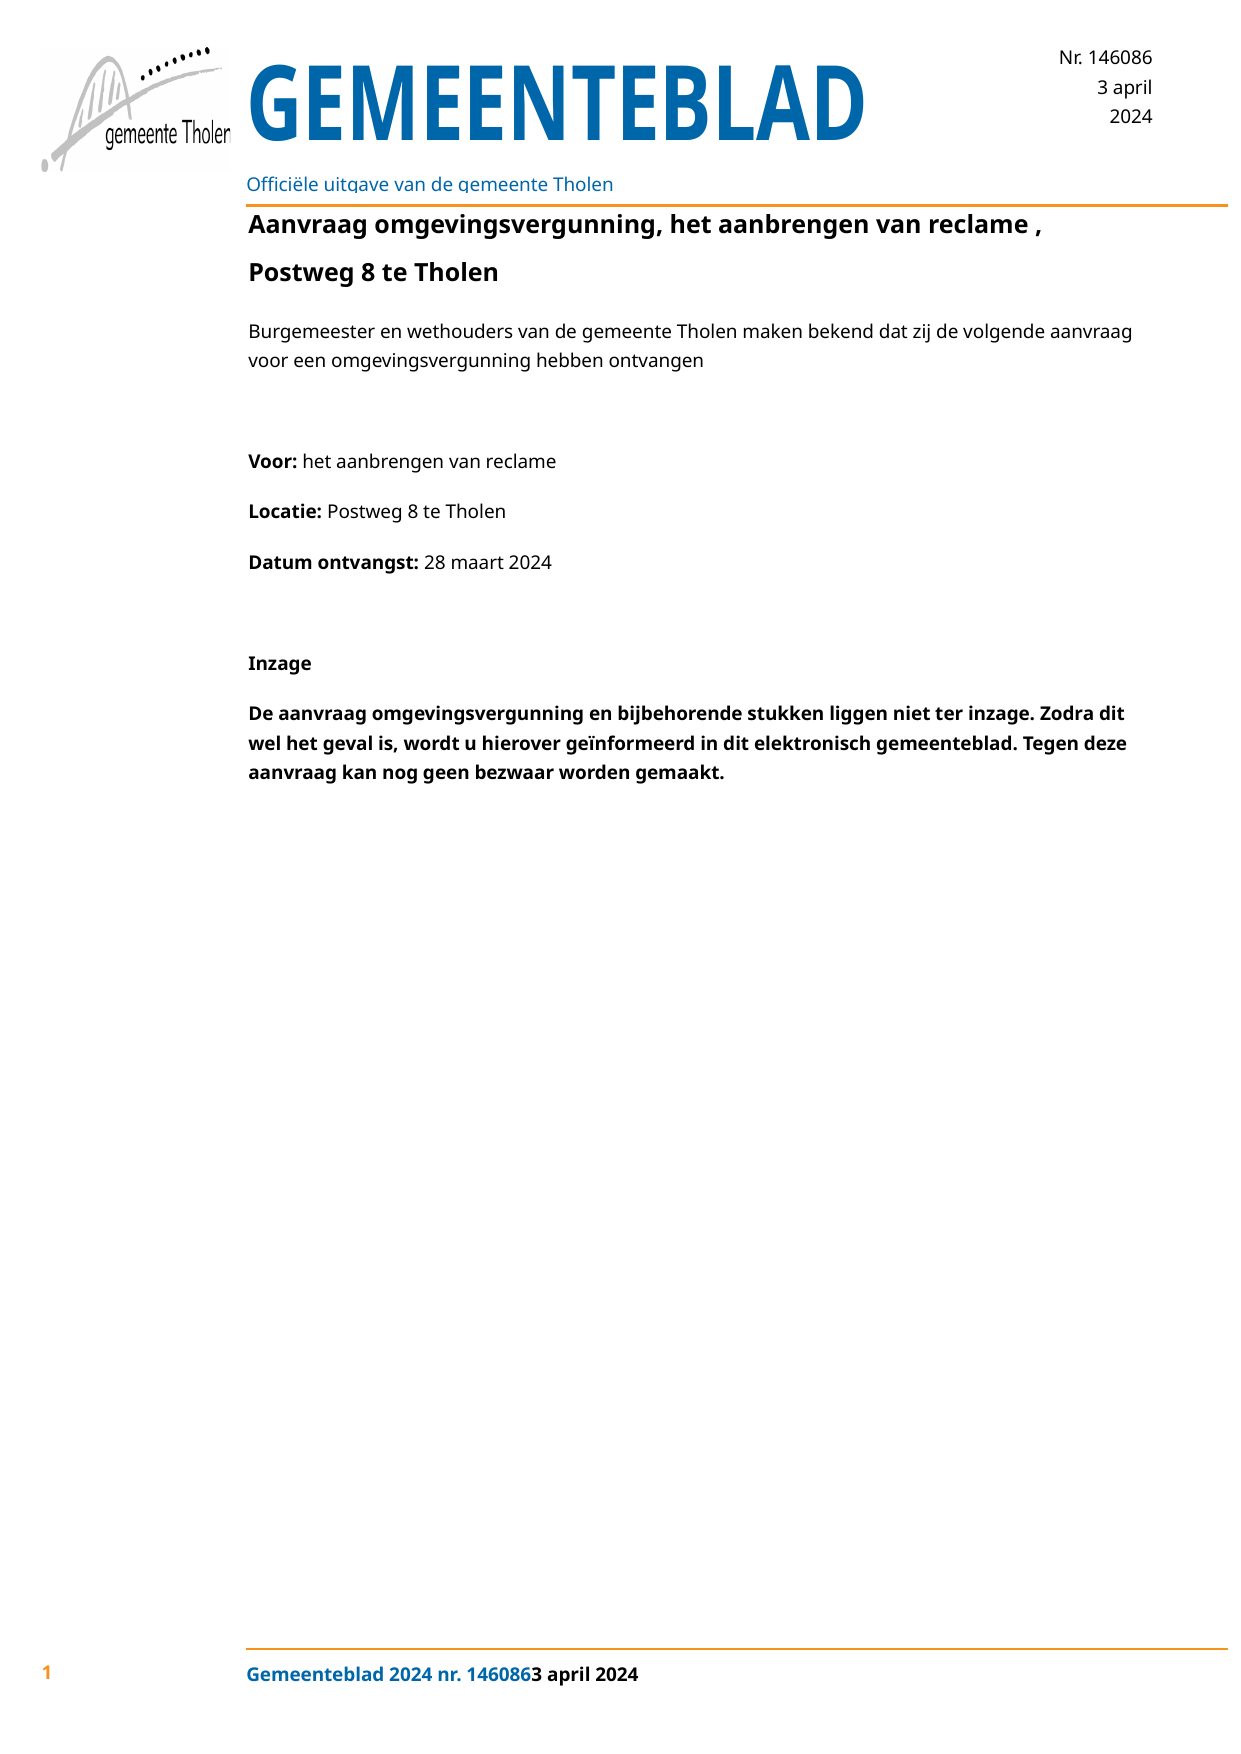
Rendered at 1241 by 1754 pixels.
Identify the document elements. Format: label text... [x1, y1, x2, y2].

text Locatie: Postweg 8 te Tholen [248, 499, 1152, 524]
picture [41, 47, 231, 172]
text Burgemeester en wethouders van de gemeente Tholen maken bekend dat zij de volgende aanvraag voor een omgevingsvergunning hebben ontvangen [248, 318, 1152, 373]
text Inzage [248, 650, 1152, 676]
text Aanvraag omgevingsvergunning, het aanbrengen van reclame , Postweg 8 te Tholen [248, 207, 1152, 288]
text Voor: het aanbrengen van reclame [248, 448, 1152, 474]
text De aanvraag omgevingsvergunning en bijbehorende stukken liggen niet ter inzage. Zodra dit wel het geval is, wordt u hierover geïnformeerd in dit elektronisch gemeenteblad. Tegen deze aanvraag kan nog geen bezwaar worden gemaakt. [248, 700, 1152, 785]
text Datum ontvangst: 28 maart 2024 [248, 549, 1152, 575]
